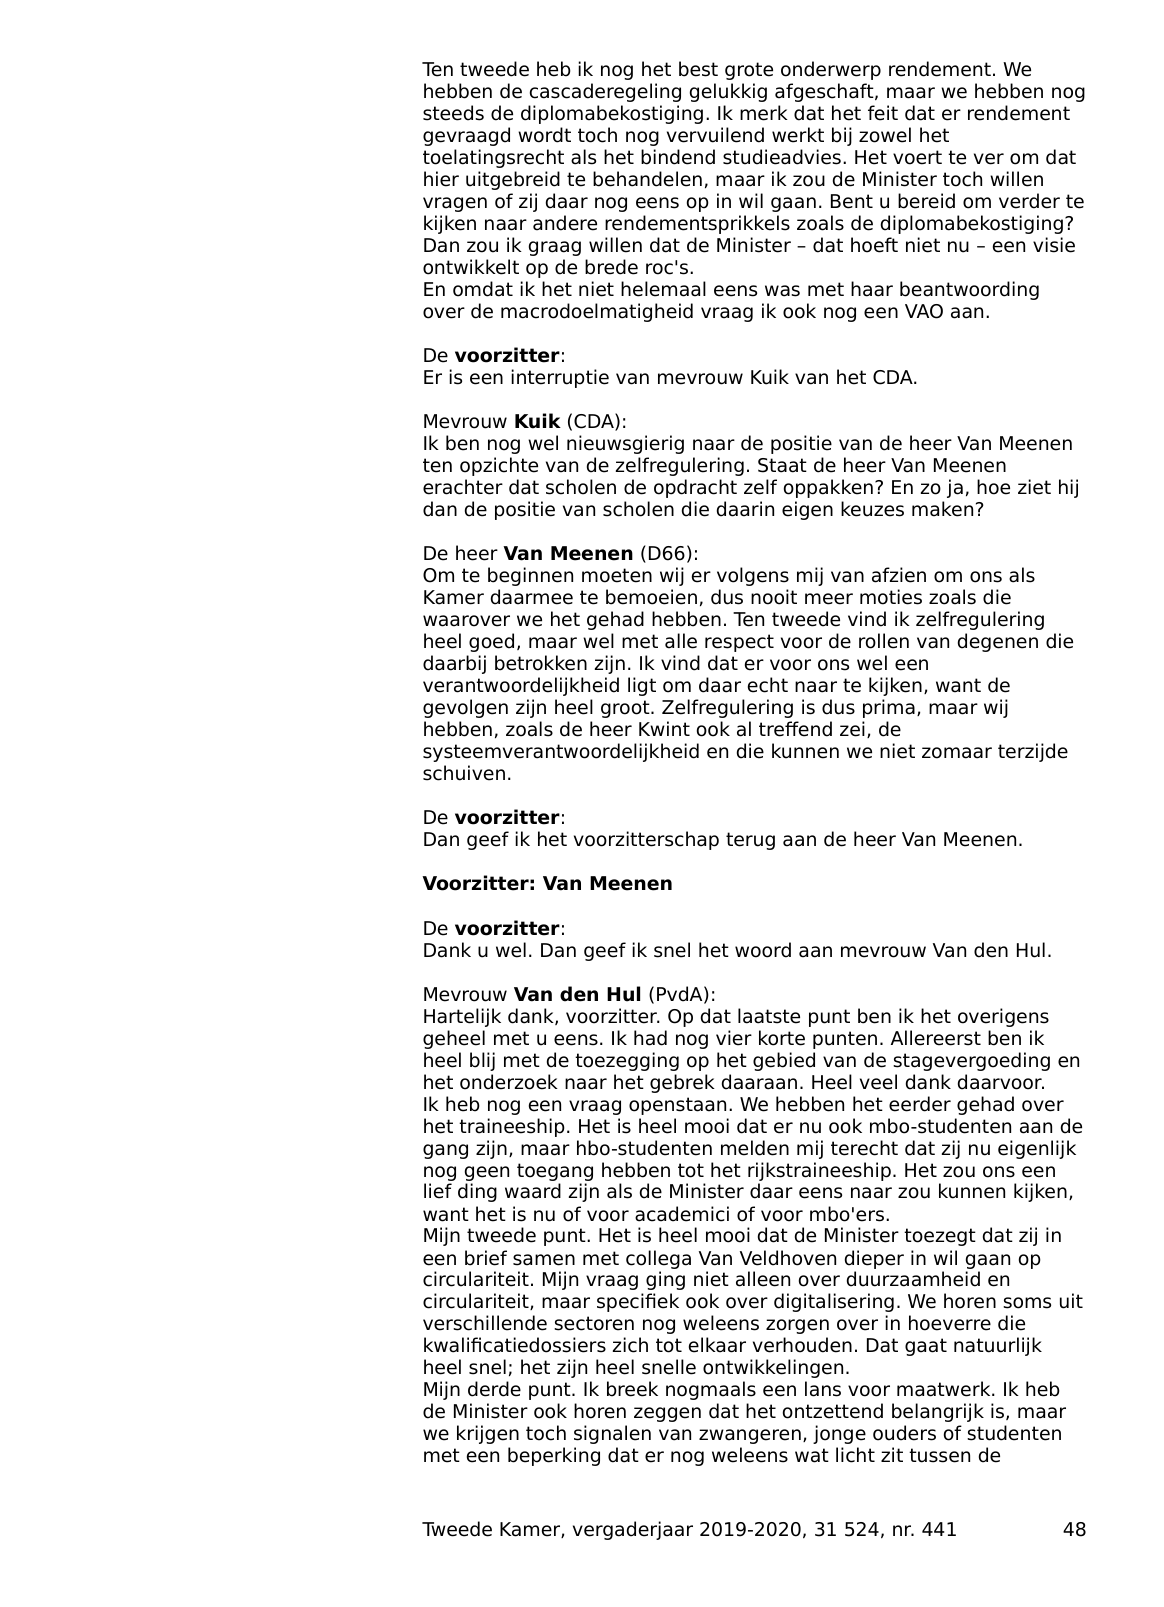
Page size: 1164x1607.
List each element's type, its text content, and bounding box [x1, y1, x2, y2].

text Mevrouw Kuik (CDA): [422, 411, 1087, 433]
text Ten tweede heb ik nog het best grote onderwerp rendement. We hebben de cascaderegeling gelukkig afgeschaft, maar we hebben nog steeds de diplomabekostiging. Ik merk dat het feit dat er rendement gevraagd wordt toch nog vervuilend werkt bij zowel het toelatingsrecht als het bindend studieadvies. Het voert te ver om dat hier uitgebreid te behandelen, maar ik zou de Minister toch willen vragen of zij daar nog eens op in wil gaan. Bent u bereid om verder te kijken naar andere rendementsprikkels zoals de diplomabekostiging? [422, 59, 1087, 235]
text Mijn derde punt. Ik breek nogmaals een lans voor maatwerk. Ik heb de Minister ook horen zeggen dat het ontzettend belangrijk is, maar we krijgen toch signalen van zwangeren, jonge ouders of studenten met een beperking dat er nog weleens wat licht zit tussen de [422, 1379, 1087, 1467]
text De voorzitter: [422, 807, 1087, 829]
text Dan zou ik graag willen dat de Minister – dat hoeft niet nu – een visie ontwikkelt op de brede roc's. [422, 235, 1087, 279]
text Dan geef ik het voorzitterschap terug aan de heer Van Meenen. [422, 829, 1087, 851]
text De voorzitter: [422, 345, 1087, 367]
text De voorzitter: [422, 917, 1087, 939]
text Ik heb nog een vraag openstaan. We hebben het eerder gehad over het traineeship. Het is heel mooi dat er nu ook mbo-studenten aan de gang zijn, maar hbo-studenten melden mij terecht dat zij nu eigenlijk nog geen toegang hebben tot het rijkstraineeship. Het zou ons een lief ding waard zijn als de Minister daar eens naar zou kunnen kijken, want het is nu of voor academici of voor mbo'ers. [422, 1093, 1087, 1225]
text Er is een interruptie van mevrouw Kuik van het CDA. [422, 367, 1087, 389]
text De heer Van Meenen (D66): [422, 543, 1087, 565]
text Om te beginnen moeten wij er volgens mij van afzien om ons als Kamer daarmee te bemoeien, dus nooit meer moties zoals die waarover we het gehad hebben. Ten tweede vind ik zelfregulering heel goed, maar wel met alle respect voor de rollen van degenen die daarbij betrokken zijn. Ik vind dat er voor ons wel een verantwoordelijkheid ligt om daar echt naar te kijken, want de gevolgen zijn heel groot. Zelfregulering is dus prima, maar wij hebben, zoals de heer Kwint ook al treffend zei, de systeemverantwoordelijkheid en die kunnen we niet zomaar terzijde schuiven. [422, 565, 1087, 785]
text Hartelijk dank, voorzitter. Op dat laatste punt ben ik het overigens geheel met u eens. Ik had nog vier korte punten. Allereerst ben ik heel blij met de toezegging op het gebied van de stagevergoeding en het onderzoek naar het gebrek daaraan. Heel veel dank daarvoor. [422, 1006, 1087, 1093]
text Mijn tweede punt. Het is heel mooi dat de Minister toezegt dat zij in een brief samen met collega Van Veldhoven dieper in wil gaan op circulariteit. Mijn vraag ging niet alleen over duurzaamheid en circulariteit, maar specifiek ook over digitalisering. We horen soms uit verschillende sectoren nog weleens zorgen over in hoeverre die kwalificatiedossiers zich tot elkaar verhouden. Dat gaat natuurlijk heel snel; het zijn heel snelle ontwikkelingen. [422, 1225, 1087, 1379]
subtitle Voorzitter: Van Meenen [422, 873, 1087, 895]
text Mevrouw Van den Hul (PvdA): [422, 984, 1087, 1006]
text Dank u wel. Dan geef ik snel het woord aan mevrouw Van den Hul. [422, 939, 1087, 961]
text Ik ben nog wel nieuwsgierig naar de positie van de heer Van Meenen ten opzichte van de zelfregulering. Staat de heer Van Meenen erachter dat scholen de opdracht zelf oppakken? En zo ja, hoe ziet hij dan de positie van scholen die daarin eigen keuzes maken? [422, 433, 1087, 521]
text En omdat ik het niet helemaal eens was met haar beantwoording over de macrodoelmatigheid vraag ik ook nog een VAO aan. [422, 279, 1087, 323]
